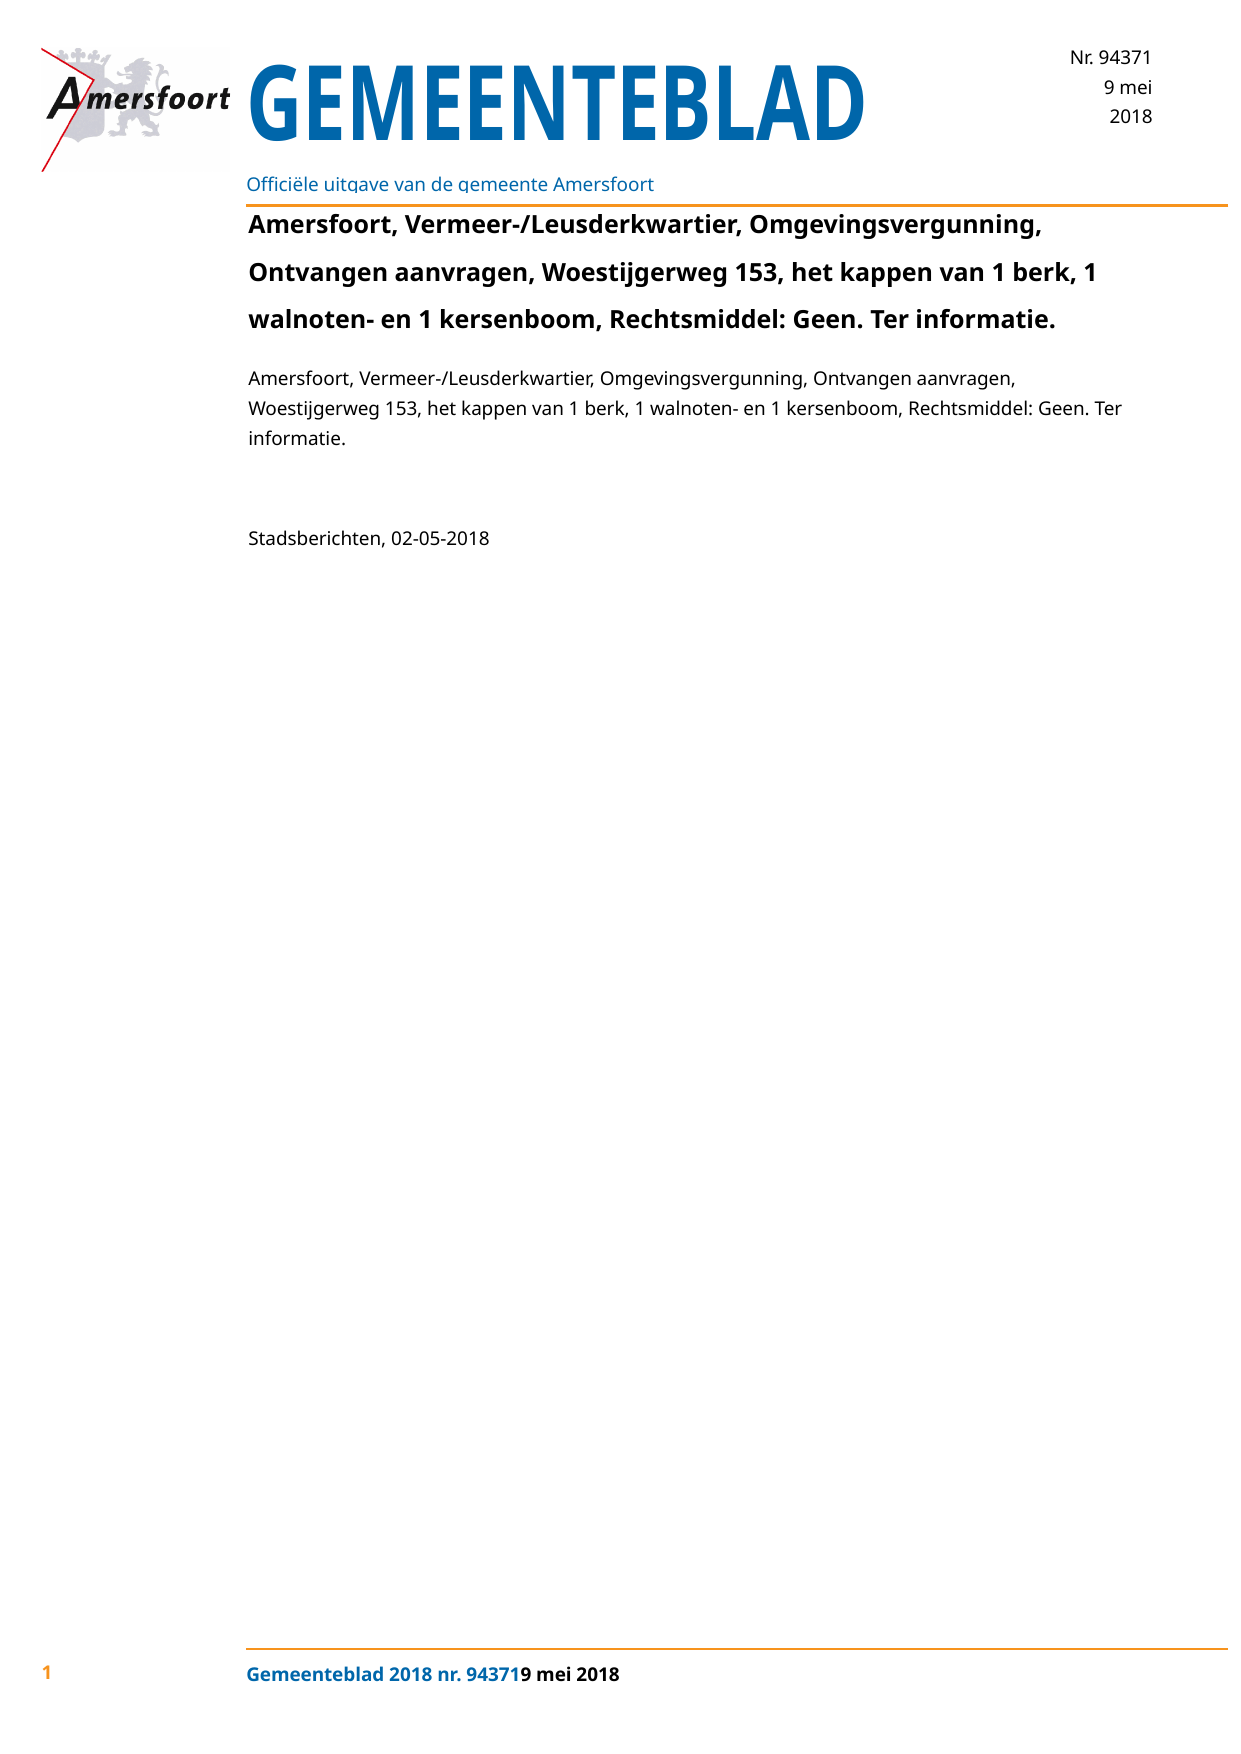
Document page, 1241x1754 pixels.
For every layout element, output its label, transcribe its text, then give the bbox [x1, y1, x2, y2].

text Amersfoort, Vermeer-/Leusderkwartier, Omgevingsvergunning, Ontvangen aanvragen, Woestijgerweg 153, het kappen van 1 berk, 1 walnoten- en 1 kersenboom, Rechtsmiddel: Geen. Ter informatie. [248, 366, 1152, 450]
text Stadsberichten, 02-05-2018 [248, 526, 1152, 551]
text Amersfoort, Vermeer-/Leusderkwartier, Omgevingsvergunning, Ontvangen aanvragen, Woestijgerweg 153, het kappen van 1 berk, 1 walnoten- en 1 kersenboom, Rechtsmiddel: Geen. Ter informatie. [248, 207, 1152, 336]
picture [41, 47, 231, 172]
